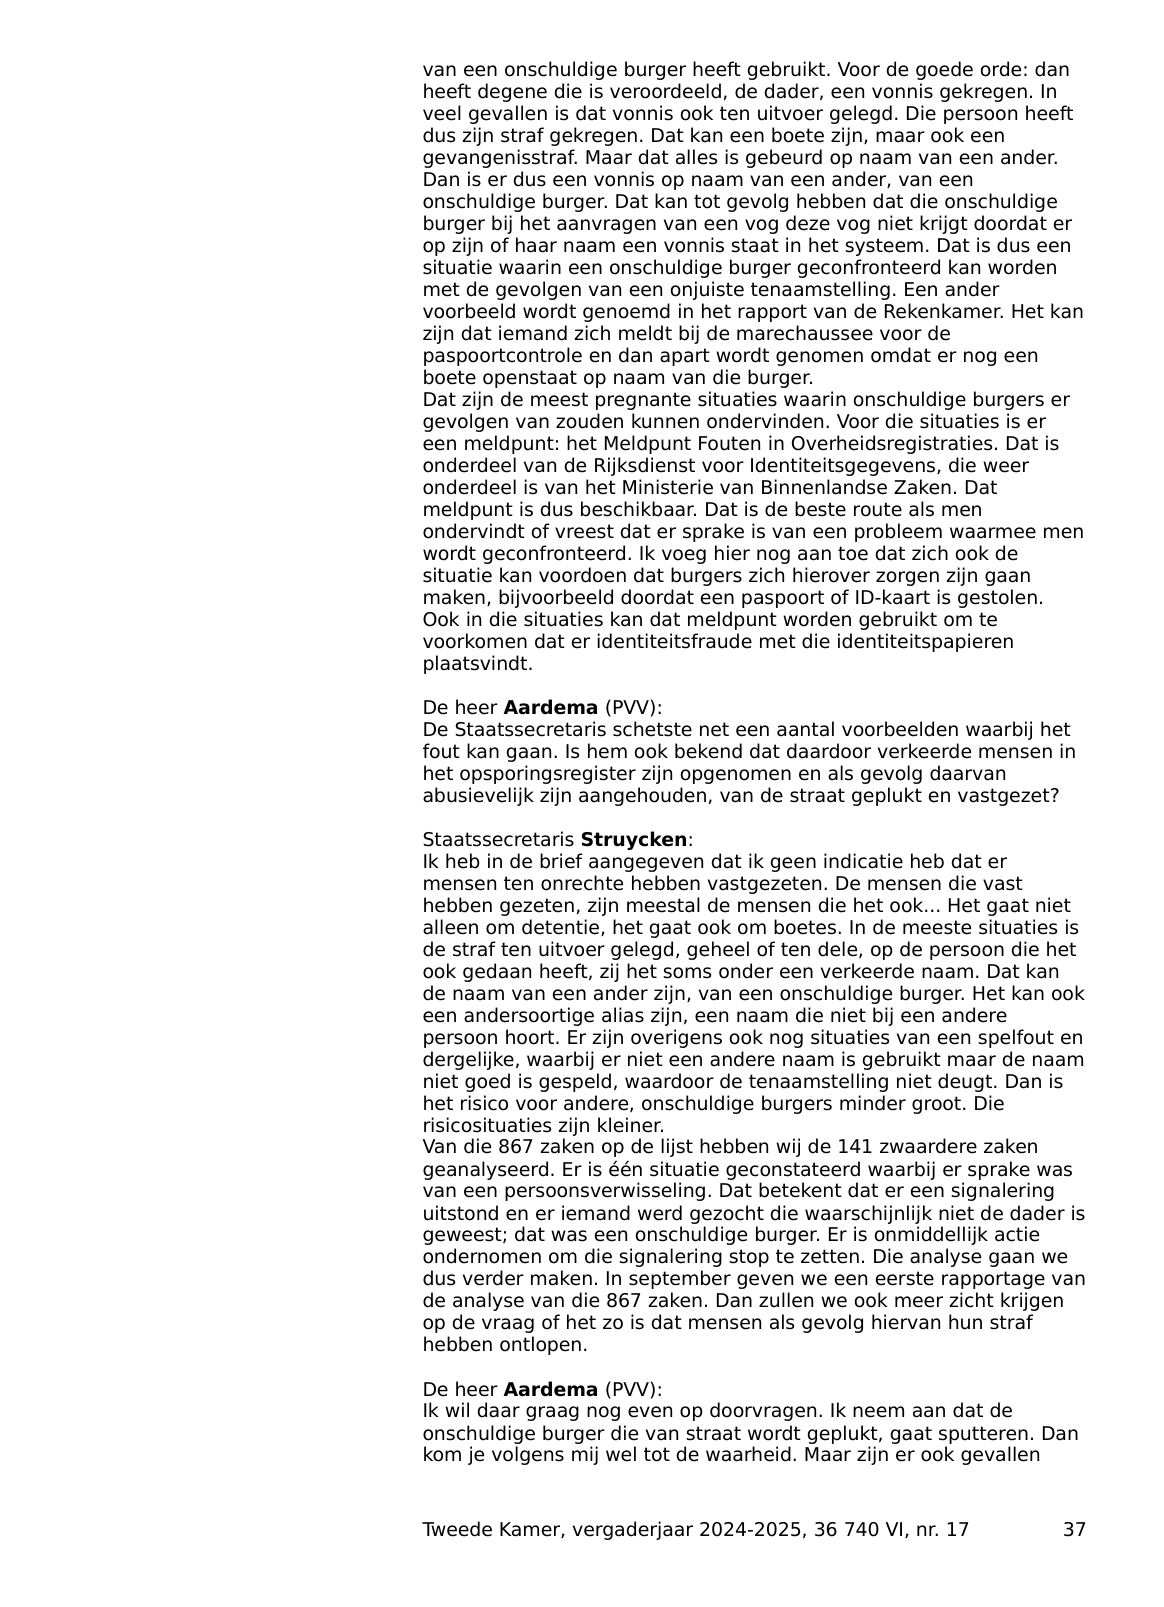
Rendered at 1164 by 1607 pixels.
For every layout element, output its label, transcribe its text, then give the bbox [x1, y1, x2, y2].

text De Staatssecretaris schetste net een aantal voorbeelden waarbij het fout kan gaan. Is hem ook bekend dat daardoor verkeerde mensen in het opsporingsregister zijn opgenomen en als gevolg daarvan abusievelijk zijn aangehouden, van de straat geplukt en vastgezet? [422, 719, 1087, 807]
text Ik heb in de brief aangegeven dat ik geen indicatie heb dat er mensen ten onrechte hebben vastgezeten. De mensen die vast hebben gezeten, zijn meestal de mensen die het ook... Het gaat niet alleen om detentie, het gaat ook om boetes. In de meeste situaties is de straf ten uitvoer gelegd, geheel of ten dele, op de persoon die het ook gedaan heeft, zij het soms onder een verkeerde naam. Dat kan de naam van een ander zijn, van een onschuldige burger. Het kan ook een andersoortige alias zijn, een naam die niet bij een andere persoon hoort. Er zijn overigens ook nog situaties van een spelfout en dergelijke, waarbij er niet een andere naam is gebruikt maar de naam niet goed is gespeld, waardoor de tenaamstelling niet deugt. Dan is het risico voor andere, onschuldige burgers minder groot. Die risicosituaties zijn kleiner. [422, 851, 1087, 1136]
text Staatssecretaris Struycken: [422, 829, 1087, 851]
text Van die 867 zaken op de lijst hebben wij de 141 zwaardere zaken geanalyseerd. Er is één situatie geconstateerd waarbij er sprake was van een persoonsverwisseling. Dat betekent dat er een signalering uitstond en er iemand werd gezocht die waarschijnlijk niet de dader is geweest; dat was een onschuldige burger. Er is onmiddellijk actie ondernomen om die signalering stop te zetten. Die analyse gaan we dus verder maken. In september geven we een eerste rapportage van de analyse van die 867 zaken. Dan zullen we ook meer zicht krijgen op de vraag of het zo is dat mensen als gevolg hiervan hun straf hebben ontlopen. [422, 1136, 1087, 1356]
text van een onschuldige burger heeft gebruikt. Voor de goede orde: dan heeft degene die is veroordeeld, de dader, een vonnis gekregen. In veel gevallen is dat vonnis ook ten uitvoer gelegd. Die persoon heeft dus zijn straf gekregen. Dat kan een boete zijn, maar ook een gevangenisstraf. Maar dat alles is gebeurd op naam van een ander. Dan is er dus een vonnis op naam van een ander, van een onschuldige burger. Dat kan tot gevolg hebben dat die onschuldige burger bij het aanvragen van een vog deze vog niet krijgt doordat er op zijn of haar naam een vonnis staat in het systeem. Dat is dus een situatie waarin een onschuldige burger geconfronteerd kan worden met de gevolgen van een onjuiste tenaamstelling. Een ander voorbeeld wordt genoemd in het rapport van de Rekenkamer. Het kan zijn dat iemand zich meldt bij de marechaussee voor de paspoortcontrole en dan apart wordt genomen omdat er nog een boete openstaat op naam van die burger. [422, 59, 1087, 389]
text Dat zijn de meest pregnante situaties waarin onschuldige burgers er gevolgen van zouden kunnen ondervinden. Voor die situaties is er een meldpunt: het Meldpunt Fouten in Overheidsregistraties. Dat is onderdeel van de Rijksdienst voor Identiteitsgegevens, die weer onderdeel is van het Ministerie van Binnenlandse Zaken. Dat meldpunt is dus beschikbaar. Dat is de beste route als men ondervindt of vreest dat er sprake is van een probleem waarmee men wordt geconfronteerd. Ik voeg hier nog aan toe dat zich ook de situatie kan voordoen dat burgers zich hierover zorgen zijn gaan maken, bijvoorbeeld doordat een paspoort of ID-kaart is gestolen. Ook in die situaties kan dat meldpunt worden gebruikt om te voorkomen dat er identiteitsfraude met die identiteitspapieren plaatsvindt. [422, 389, 1087, 674]
text Ik wil daar graag nog even op doorvragen. Ik neem aan dat de onschuldige burger die van straat wordt geplukt, gaat sputteren. Dan kom je volgens mij wel tot de waarheid. Maar zijn er ook gevallen [422, 1400, 1087, 1466]
text De heer Aardema (PVV): [422, 1378, 1087, 1400]
text De heer Aardema (PVV): [422, 697, 1087, 719]
